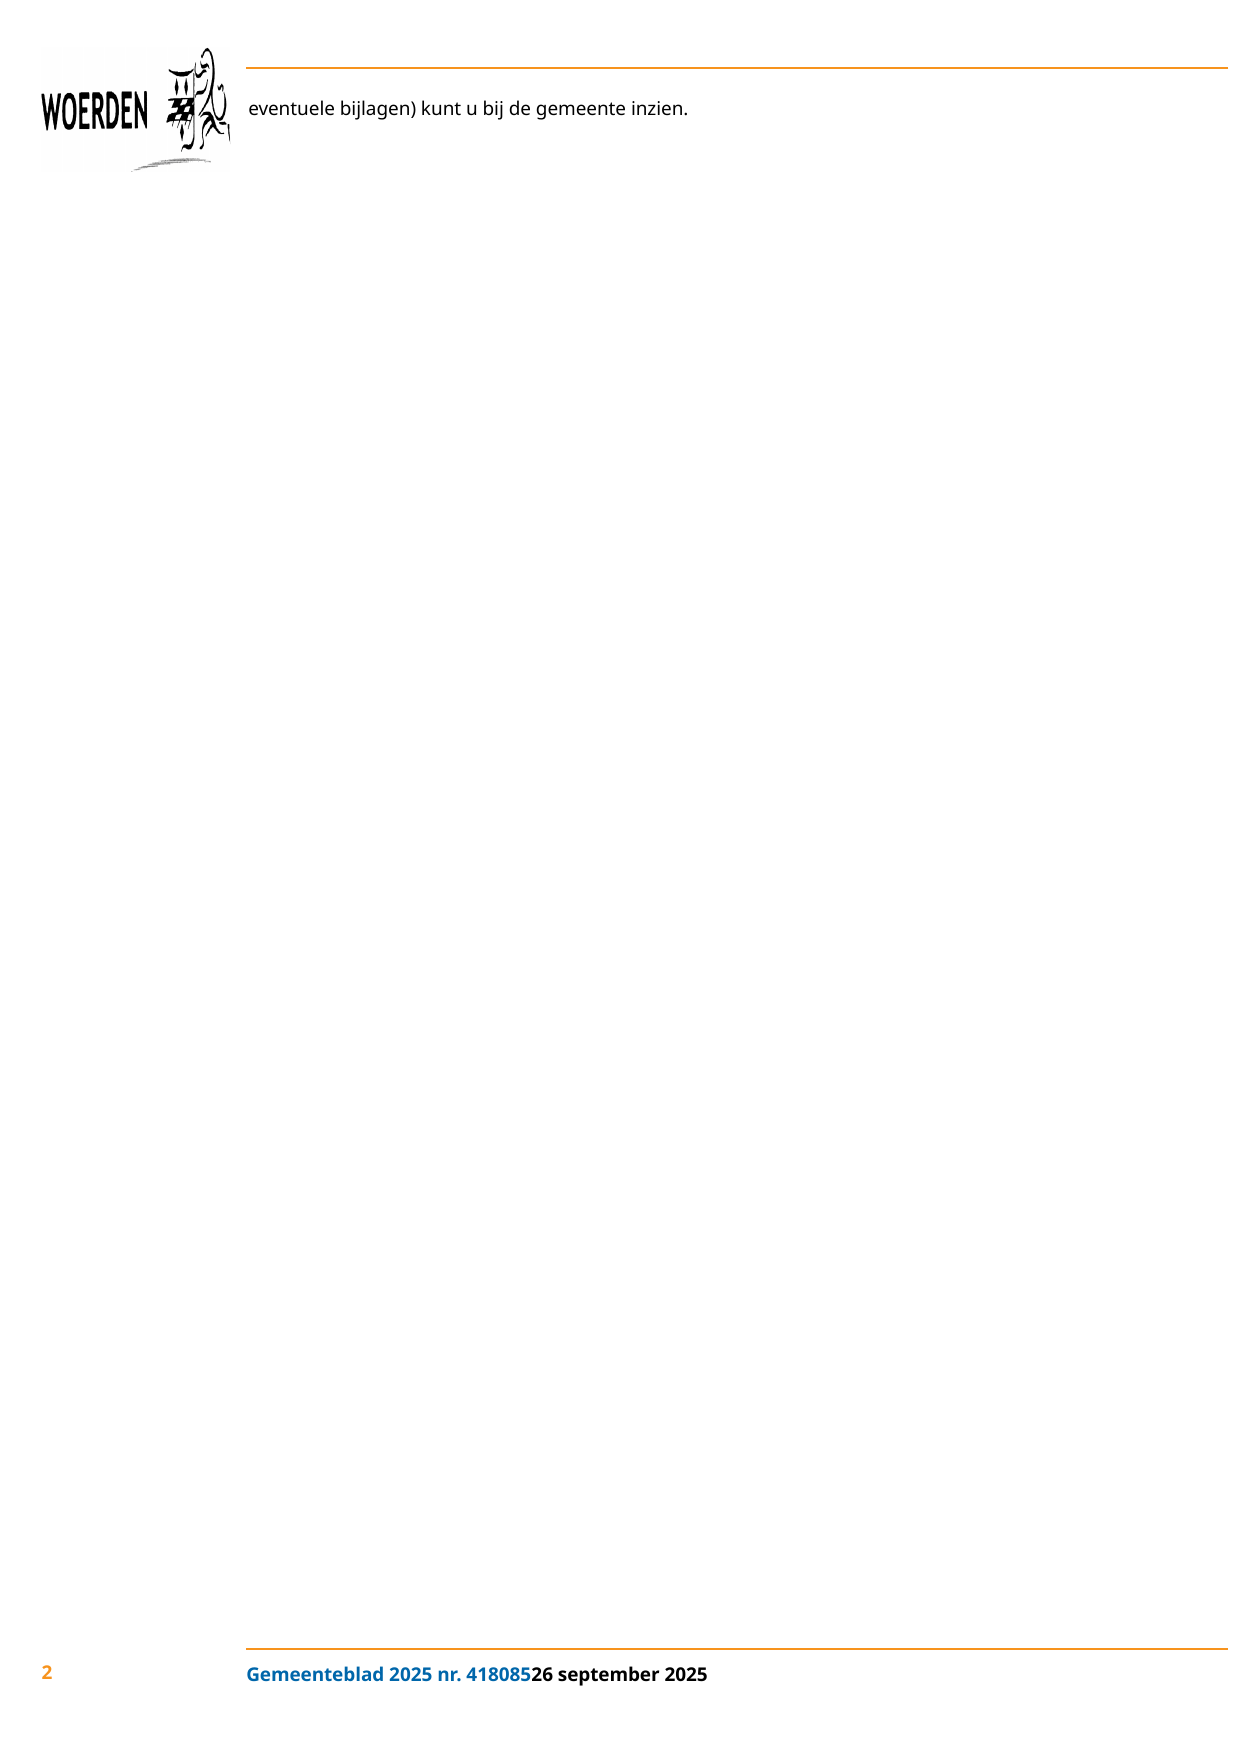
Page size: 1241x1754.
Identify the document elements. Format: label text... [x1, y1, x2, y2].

picture [41, 47, 231, 172]
text eventuele bijlagen) kunt u bij de gemeente inzien. [248, 95, 1152, 121]
